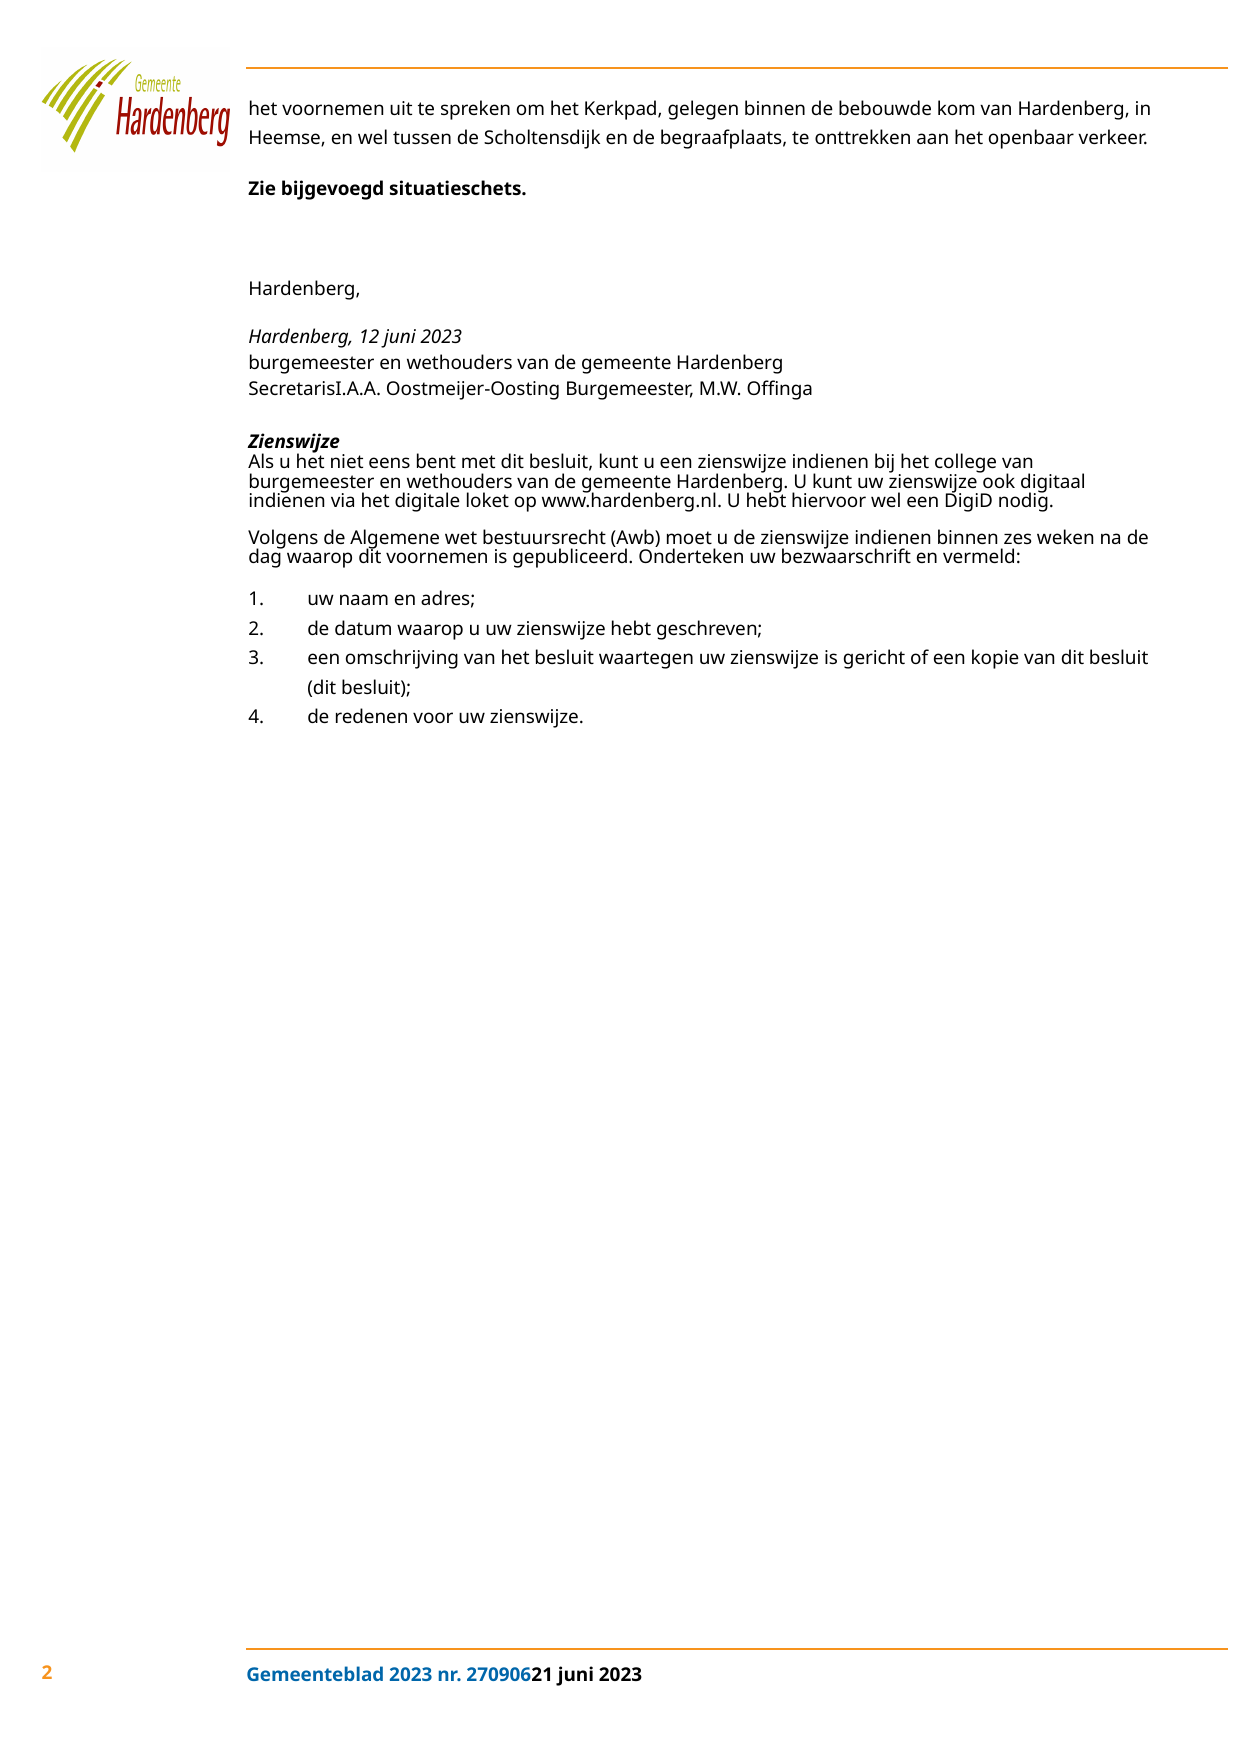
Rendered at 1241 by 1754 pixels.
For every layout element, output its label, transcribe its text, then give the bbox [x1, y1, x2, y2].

text burgemeester en wethouders van de gemeente Hardenberg [248, 349, 1152, 375]
picture [41, 47, 231, 172]
text Als u het niet eens bent met dit besluit, kunt u een zienswijze indienen bij het college van burgemeester en wethouders van de gemeente Hardenberg. U kunt uw zienswijze ook digitaal indienen via het digitale loket op www.hardenberg.nl. U hebt hiervoor wel een DigiD nodig. [248, 453, 1152, 511]
list een omschrijving van het besluit waartegen uw zienswijze is gericht of een kopie van dit besluit (dit besluit); [248, 644, 1152, 700]
list de redenen voor uw zienswijze. [248, 704, 1152, 729]
text SecretarisI.A.A. Oostmeijer-Oosting Burgemeester, M.W. Offinga [248, 375, 1152, 401]
text Hardenberg, 12 juni 2023 [248, 323, 1152, 349]
text Zie bijgevoegd situatieschets. [248, 175, 1152, 201]
list uw naam en adres; [248, 585, 1152, 611]
text Hardenberg, [248, 276, 1152, 301]
text Volgens de Algemene wet bestuursrecht (Awb) moet u de zienswijze indienen binnen zes weken na de dag waarop dit voornemen is gepubliceerd. Onderteken uw bezwaarschrift en vermeld: [248, 529, 1152, 568]
list de datum waarop u uw zienswijze hebt geschreven; [248, 615, 1152, 641]
text Zienswijze [248, 428, 1152, 453]
text het voornemen uit te spreken om het Kerkpad, gelegen binnen de bebouwde kom van Hardenberg, in Heemse, en wel tussen de Scholtensdijk en de begraafplaats, te onttrekken aan het openbaar verkeer. [248, 95, 1152, 150]
